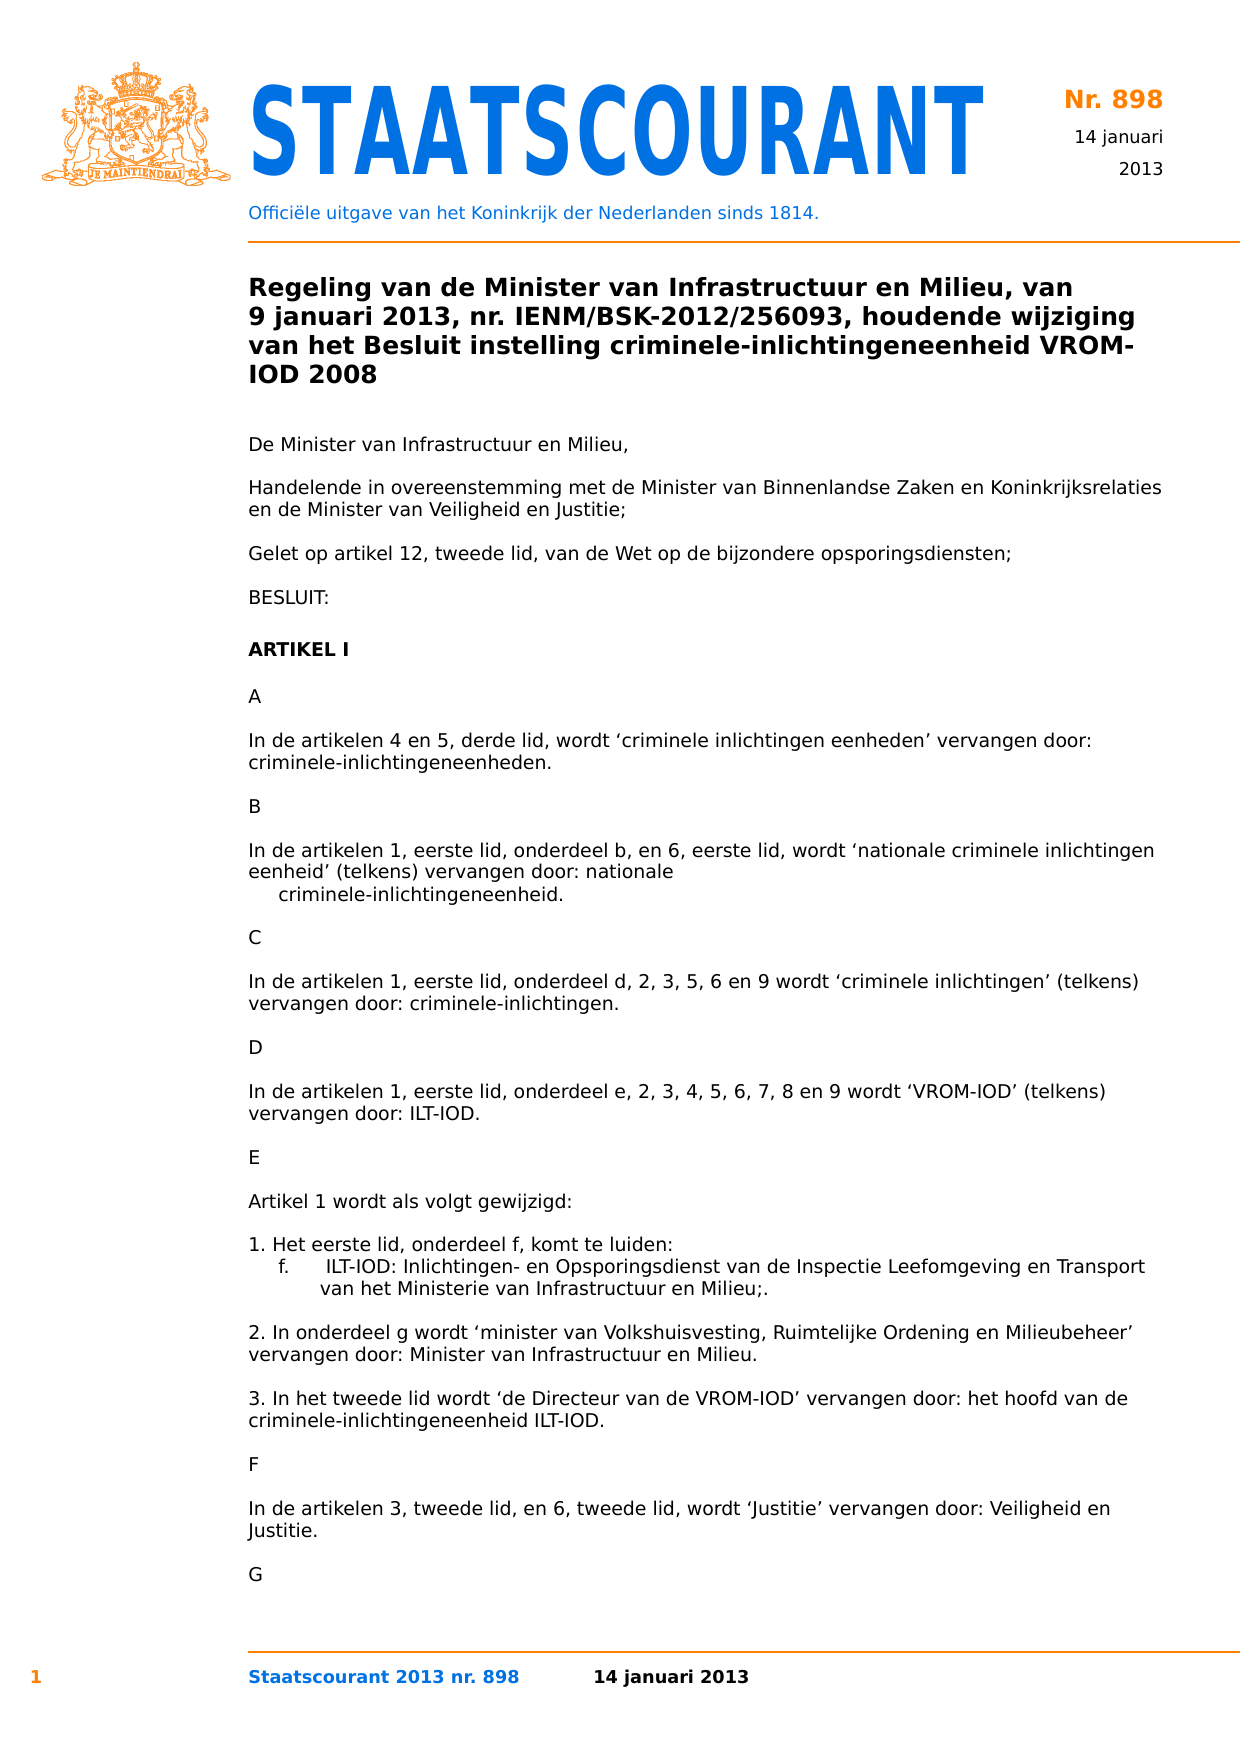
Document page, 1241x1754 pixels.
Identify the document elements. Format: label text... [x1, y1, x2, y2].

text In de artikelen 3, tweede lid, en 6, tweede lid, wordt ‘Justitie’ vervangen door: Veiligheid en Justitie. [248, 1498, 1163, 1542]
table_header STAATSCOURANT [248, 62, 998, 203]
text In de artikelen 1, eerste lid, onderdeel d, 2, 3, 5, 6 en 9 wordt ‘criminele inlichtingen’ (telkens) vervangen door: criminele-inlichtingen. [248, 971, 1163, 1015]
table_header Nr. 898 [998, 62, 1240, 121]
subtitle Regeling van de Minister van Infrastructuur en Milieu, van 9 januari 2013, nr. IENM/BSK-2012/256093, houdende wijziging van het Besluit instelling criminele-inlichtingeneenheid VROM-IOD 2008 [248, 273, 1163, 390]
text 2. In onderdeel g wordt ‘minister van Volkshuisvesting, Ruimtelijke Ordening en Milieubeheer’ vervangen door: Minister van Infrastructuur en Milieu. [248, 1322, 1163, 1366]
text Handelende in overeenstemming met de Minister van Binnenlandse Zaken en Koninkrijksrelaties en de Minister van Veiligheid en Justitie; [248, 477, 1163, 521]
text criminele-inlichtingeneenheid. [278, 883, 1163, 905]
text B [248, 796, 1163, 818]
text F [248, 1454, 1163, 1476]
table_cell 14 januari [998, 121, 1240, 153]
picture [41, 62, 231, 186]
text C [248, 927, 1163, 949]
text 1. Het eerste lid, onderdeel f, komt te luiden: [248, 1234, 1163, 1256]
subtitle ARTIKEL I [248, 639, 1163, 661]
text In de artikelen 1, eerste lid, onderdeel e, 2, 3, 4, 5, 6, 7, 8 en 9 wordt ‘VROM-IOD’ (telkens) vervangen door: ILT-IOD. [248, 1081, 1163, 1125]
text Gelet op artikel 12, tweede lid, van de Wet op de bijzondere opsporingsdiensten; [248, 543, 1163, 565]
text BESLUIT: [248, 587, 1163, 609]
text In de artikelen 4 en 5, derde lid, wordt ‘criminele inlichtingen eenheden’ vervangen door: criminele-inlichtingeneenheden. [248, 730, 1163, 774]
text E [248, 1147, 1163, 1169]
text f. ILT-IOD: Inlichtingen- en Opsporingsdienst van de Inspectie Leefomgeving en Transport van het Ministerie van Infrastructuur en Milieu;. [278, 1256, 1163, 1300]
table_header [25, 62, 248, 241]
text In de artikelen 1, eerste lid, onderdeel b, en 6, eerste lid, wordt ‘nationale criminele inlichtingen eenheid’ (telkens) vervangen door: nationale [248, 839, 1163, 883]
text De Minister van Infrastructuur en Milieu, [248, 433, 1163, 455]
text A [248, 686, 1163, 708]
text G [248, 1563, 1163, 1586]
text Artikel 1 wordt als volgt gewijzigd: [248, 1191, 1163, 1212]
table_cell Officiële uitgave van het Koninkrijk der Nederlanden sinds 1814. [248, 203, 1240, 241]
text 3. In het tweede lid wordt ‘de Directeur van de VROM-IOD’ vervangen door: het hoofd van de criminele-inlichtingeneenheid ILT-IOD. [248, 1388, 1163, 1432]
text D [248, 1037, 1163, 1059]
table_cell 2013 [998, 153, 1240, 203]
